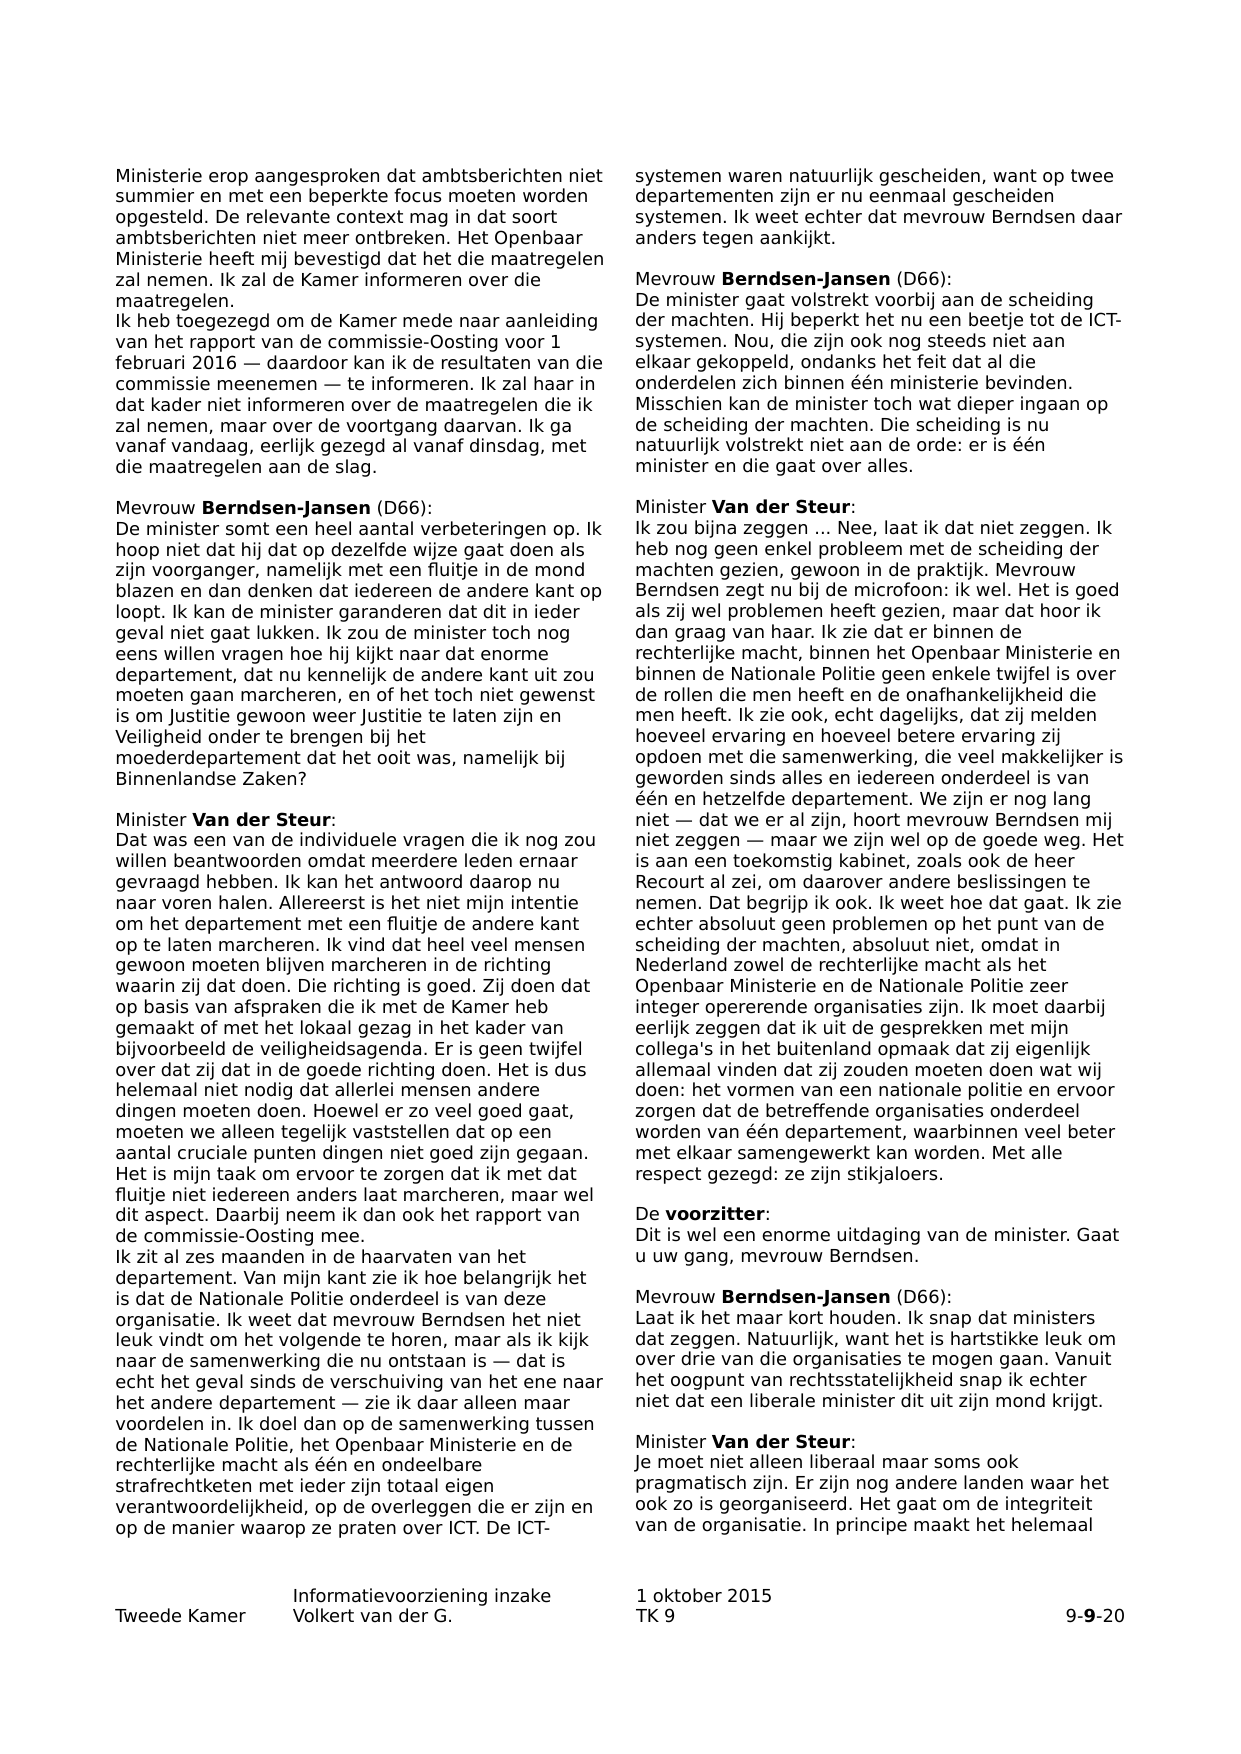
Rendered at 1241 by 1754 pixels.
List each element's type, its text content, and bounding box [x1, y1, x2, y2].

text Mevrouw Berndsen-Jansen (D66): [115, 498, 605, 518]
text Je moet niet alleen liberaal maar soms ook pragmatisch zijn. Er zijn nog andere landen waar het ook zo is georganiseerd. Het gaat om de integriteit van de organisatie. In principe maakt het helemaal [635, 1452, 1125, 1536]
text Minister Van der Steur: [635, 497, 1125, 518]
text Dat was een van de individuele vragen die ik nog zou willen beantwoorden omdat meerdere leden ernaar gevraagd hebben. Ik kan het antwoord daarop nu naar voren halen. Allereerst is het niet mijn intentie om het departement met een fluitje de andere kant op te laten marcheren. Ik vind dat heel veel mensen gewoon moeten blijven marcheren in de richting waarin zij dat doen. Die richting is goed. Zij doen dat op basis van afspraken die ik met de Kamer heb gemaakt of met het lokaal gezag in het kader van bijvoorbeeld de veiligheidsagenda. Er is geen twijfel over dat zij dat in de goede richting doen. Het is dus helemaal niet nodig dat allerlei mensen andere dingen moeten doen. Hoewel er zo veel goed gaat, moeten we alleen tegelijk vaststellen dat op een aantal cruciale punten dingen niet goed zijn gegaan. Het is mijn taak om ervoor te zorgen dat ik met dat fluitje niet iedereen anders laat marcheren, maar wel dit aspect. Daarbij neem ik dan ook het rapport van de commissie-Oosting mee. [115, 830, 605, 1247]
text De voorzitter: [635, 1204, 1125, 1225]
text systemen waren natuurlijk gescheiden, want op twee departementen zijn er nu eenmaal gescheiden systemen. Ik weet echter dat mevrouw Berndsen daar anders tegen aankijkt. [635, 165, 1125, 249]
text De minister gaat volstrekt voorbij aan de scheiding der machten. Hij beperkt het nu een beetje tot de ICT-systemen. Nou, die zijn ook nog steeds niet aan elkaar gekoppeld, ondanks het feit dat al die onderdelen zich binnen één ministerie bevinden. Misschien kan de minister toch wat dieper ingaan op de scheiding der machten. Die scheiding is nu natuurlijk volstrekt niet aan de orde: er is één minister en die gaat over alles. [635, 289, 1125, 477]
text De minister somt een heel aantal verbeteringen op. Ik hoop niet dat hij dat op dezelfde wijze gaat doen als zijn voorganger, namelijk met een fluitje in de mond blazen en dan denken dat iedereen de andere kant op loopt. Ik kan de minister garanderen dat dit in ieder geval niet gaat lukken. Ik zou de minister toch nog eens willen vragen hoe hij kijkt naar dat enorme departement, dat nu kennelijk de andere kant uit zou moeten gaan marcheren, en of het toch niet gewenst is om Justitie gewoon weer Justitie te laten zijn en Veiligheid onder te brengen bij het moederdepartement dat het ooit was, namelijk bij Binnenlandse Zaken? [115, 518, 605, 789]
text Mevrouw Berndsen-Jansen (D66): [635, 1287, 1125, 1307]
text Laat ik het maar kort houden. Ik snap dat ministers dat zeggen. Natuurlijk, want het is hartstikke leuk om over drie van die organisaties te mogen gaan. Vanuit het oogpunt van rechtsstatelijkheid snap ik echter niet dat een liberale minister dit uit zijn mond krijgt. [635, 1307, 1125, 1412]
text Dit is wel een enorme uitdaging van de minister. Gaat u uw gang, mevrouw Berndsen. [635, 1225, 1125, 1267]
text Mevrouw Berndsen-Jansen (D66): [635, 269, 1125, 289]
text Minister Van der Steur: [635, 1432, 1125, 1452]
text Ik zit al zes maanden in de haarvaten van het departement. Van mijn kant zie ik hoe belangrijk het is dat de Nationale Politie onderdeel is van deze organisatie. Ik weet dat mevrouw Berndsen het niet leuk vindt om het volgende te horen, maar als ik kijk naar de samenwerking die nu ontstaan is — dat is echt het geval sinds de verschuiving van het ene naar het andere departement — zie ik daar alleen maar voordelen in. Ik doel dan op de samenwerking tussen de Nationale Politie, het Openbaar Ministerie en de rechterlijke macht als één en ondeelbare strafrechtketen met ieder zijn totaal eigen verantwoordelijkheid, op de overleggen die er zijn en op de manier waarop ze praten over ICT. De ICT- [115, 1247, 605, 1538]
text Ik heb toegezegd om de Kamer mede naar aanleiding van het rapport van de commissie-Oosting voor 1 februari 2016 — daardoor kan ik de resultaten van die commissie meenemen — te informeren. Ik zal haar in dat kader niet informeren over de maatregelen die ik zal nemen, maar over de voortgang daarvan. Ik ga vanaf vandaag, eerlijk gezegd al vanaf dinsdag, met die maatregelen aan de slag. [115, 311, 605, 478]
text Minister Van der Steur: [115, 809, 605, 830]
text Ik zou bijna zeggen ... Nee, laat ik dat niet zeggen. Ik heb nog geen enkel probleem met de scheiding der machten gezien, gewoon in de praktijk. Mevrouw Berndsen zegt nu bij de microfoon: ik wel. Het is goed als zij wel problemen heeft gezien, maar dat hoor ik dan graag van haar. Ik zie dat er binnen de rechterlijke macht, binnen het Openbaar Ministerie en binnen de Nationale Politie geen enkele twijfel is over de rollen die men heeft en de onafhankelijkheid die men heeft. Ik zie ook, echt dagelijks, dat zij melden hoeveel ervaring en hoeveel betere ervaring zij opdoen met die samenwerking, die veel makkelijker is geworden sinds alles en iedereen onderdeel is van één en hetzelfde departement. We zijn er nog lang niet — dat we er al zijn, hoort mevrouw Berndsen mij niet zeggen — maar we zijn wel op de goede weg. Het is aan een toekomstig kabinet, zoals ook de heer Recourt al zei, om daarover andere beslissingen te nemen. Dat begrijp ik ook. Ik weet hoe dat gaat. Ik zie echter absoluut geen problemen op het punt van de scheiding der machten, absoluut niet, omdat in Nederland zowel de rechterlijke macht als het Openbaar Ministerie en de Nationale Politie zeer integer opererende organisaties zijn. Ik moet daarbij eerlijk zeggen dat ik uit de gesprekken met mijn collega's in het buitenland opmaak dat zij eigenlijk allemaal vinden dat zij zouden moeten doen wat wij doen: het vormen van een nationale politie en ervoor zorgen dat de betreffende organisaties onderdeel worden van één departement, waarbinnen veel beter met elkaar samengewerkt kan worden. Met alle respect gezegd: ze zijn stikjaloers. [635, 518, 1125, 1184]
text Ministerie erop aangesproken dat ambtsberichten niet summier en met een beperkte focus moeten worden opgesteld. De relevante context mag in dat soort ambtsberichten niet meer ontbreken. Het Openbaar Ministerie heeft mij bevestigd dat het die maatregelen zal nemen. Ik zal de Kamer informeren over die maatregelen. [115, 165, 605, 311]
